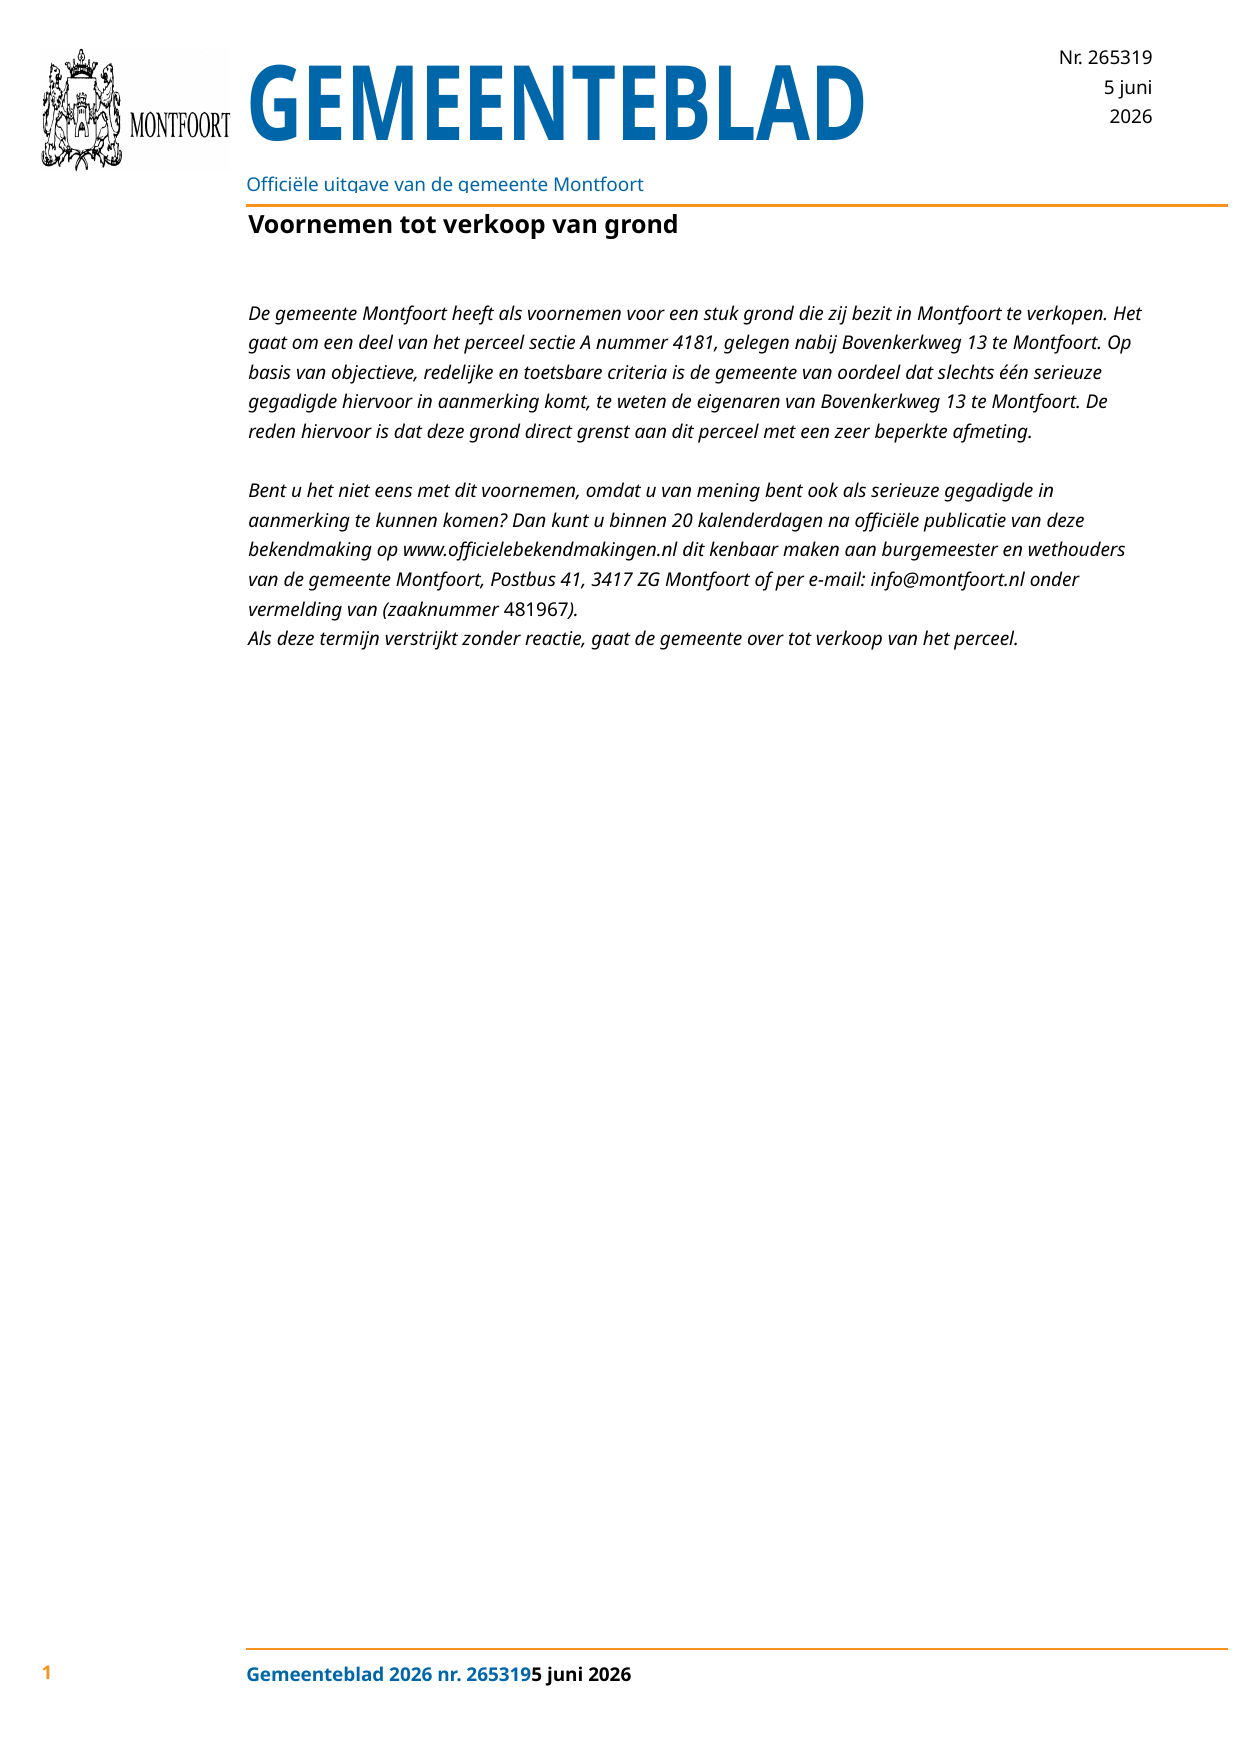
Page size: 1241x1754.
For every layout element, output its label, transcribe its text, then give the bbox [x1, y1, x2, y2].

picture [41, 47, 231, 172]
text Voornemen tot verkoop van grond [248, 207, 1152, 241]
text De gemeente Montfoort heeft als voornemen voor een stuk grond die zij bezit in Montfoort te verkopen. Het gaat om een deel van het perceel sectie A nummer 4181, gelegen nabij Bovenkerkweg 13 te Montfoort. Op basis van objectieve, redelijke en toetsbare criteria is de gemeente van oordeel dat slechts één serieuze gegadigde hiervoor in aanmerking komt, te weten de eigenaren van Bovenkerkweg 13 te Montfoort. De reden hiervoor is dat deze grond direct grenst aan dit perceel met een zeer beperkte afmeting. [248, 300, 1152, 444]
text Bent u het niet eens met dit voornemen, omdat u van mening bent ook als serieuze gegadigde in aanmerking te kunnen komen? Dan kunt u binnen 20 kalenderdagen na officiële publicatie van deze bekendmaking op www.officielebekendmakingen.nl dit kenbaar maken aan burgemeester en wethouders van de gemeente Montfoort, Postbus 41, 3417 ZG Montfoort of per e-mail: info@montfoort.nl onder vermelding van (zaaknummer 481967). [248, 477, 1152, 621]
text Als deze termijn verstrijkt zonder reactie, gaat de gemeente over tot verkoop van het perceel. [248, 625, 1152, 651]
